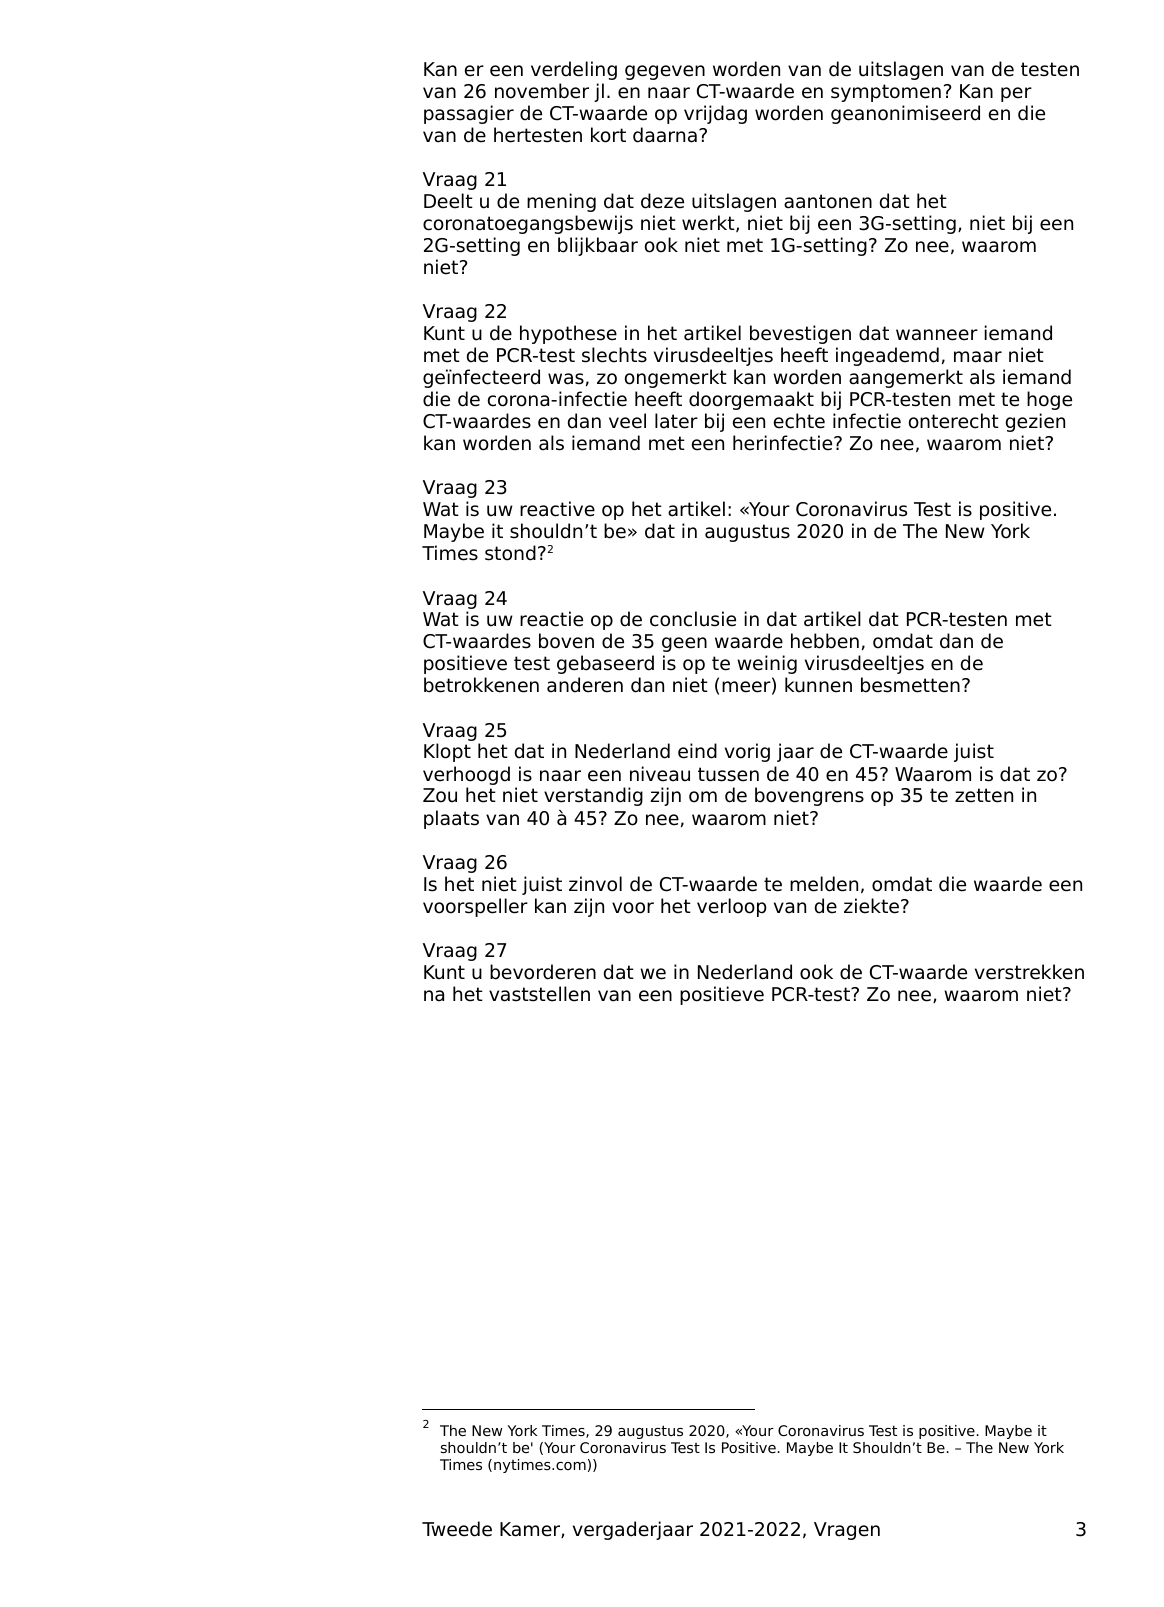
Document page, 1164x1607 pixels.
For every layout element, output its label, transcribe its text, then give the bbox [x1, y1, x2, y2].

text Vraag 22 [422, 301, 1087, 323]
text Wat is uw reactive op het artikel: «Your Coronavirus Test is positive. Maybe it shouldn’t be» dat in augustus 2020 in de The New York Times stond? [422, 499, 1087, 565]
text Kunt u de hypothese in het artikel bevestigen dat wanneer iemand met de PCR-test slechts virusdeeltjes heeft ingeademd, maar niet geïnfecteerd was, zo ongemerkt kan worden aangemerkt als iemand die de corona-infectie heeft doorgemaakt bij PCR-testen met te hoge CT-waardes en dan veel later bij een echte infectie onterecht gezien kan worden als iemand met een herinfectie? Zo nee, waarom niet? [422, 323, 1087, 455]
text Is het niet juist zinvol de CT-waarde te melden, omdat die waarde een voorspeller kan zijn voor het verloop van de ziekte? [422, 873, 1087, 917]
text Vraag 23 [422, 477, 1087, 499]
text Vraag 25 [422, 719, 1087, 741]
text The New York Times, 29 augustus 2020, «Your Coronavirus Test is positive. Maybe it shouldn’t be' (Your Coronavirus Test Is Positive. Maybe It Shouldn’t Be. – The New York Times (nytimes.com)) [422, 1418, 1087, 1474]
text Vraag 21 [422, 169, 1087, 191]
text Kan er een verdeling gegeven worden van de uitslagen van de testen van 26 november jl. en naar CT-waarde en symptomen? Kan per passagier de CT-waarde op vrijdag worden geanonimiseerd en die van de hertesten kort daarna? [422, 59, 1087, 147]
text Deelt u de mening dat deze uitslagen aantonen dat het coronatoegangsbewijs niet werkt, niet bij een 3G-setting, niet bij een 2G-setting en blijkbaar ook niet met 1G-setting? Zo nee, waarom niet? [422, 191, 1087, 279]
text Kunt u bevorderen dat we in Nederland ook de CT-waarde verstrekken na het vaststellen van een positieve PCR-test? Zo nee, waarom niet? [422, 962, 1087, 1006]
text Vraag 24 [422, 587, 1087, 609]
text Klopt het dat in Nederland eind vorig jaar de CT-waarde juist verhoogd is naar een niveau tussen de 40 en 45? Waarom is dat zo? Zou het niet verstandig zijn om de bovengrens op 35 te zetten in plaats van 40 à 45? Zo nee, waarom niet? [422, 741, 1087, 829]
text Vraag 27 [422, 940, 1087, 962]
text Vraag 26 [422, 852, 1087, 873]
text Wat is uw reactie op de conclusie in dat artikel dat PCR-testen met CT-waardes boven de 35 geen waarde hebben, omdat dan de positieve test gebaseerd is op te weinig virusdeeltjes en de betrokkenen anderen dan niet (meer) kunnen besmetten? [422, 609, 1087, 697]
